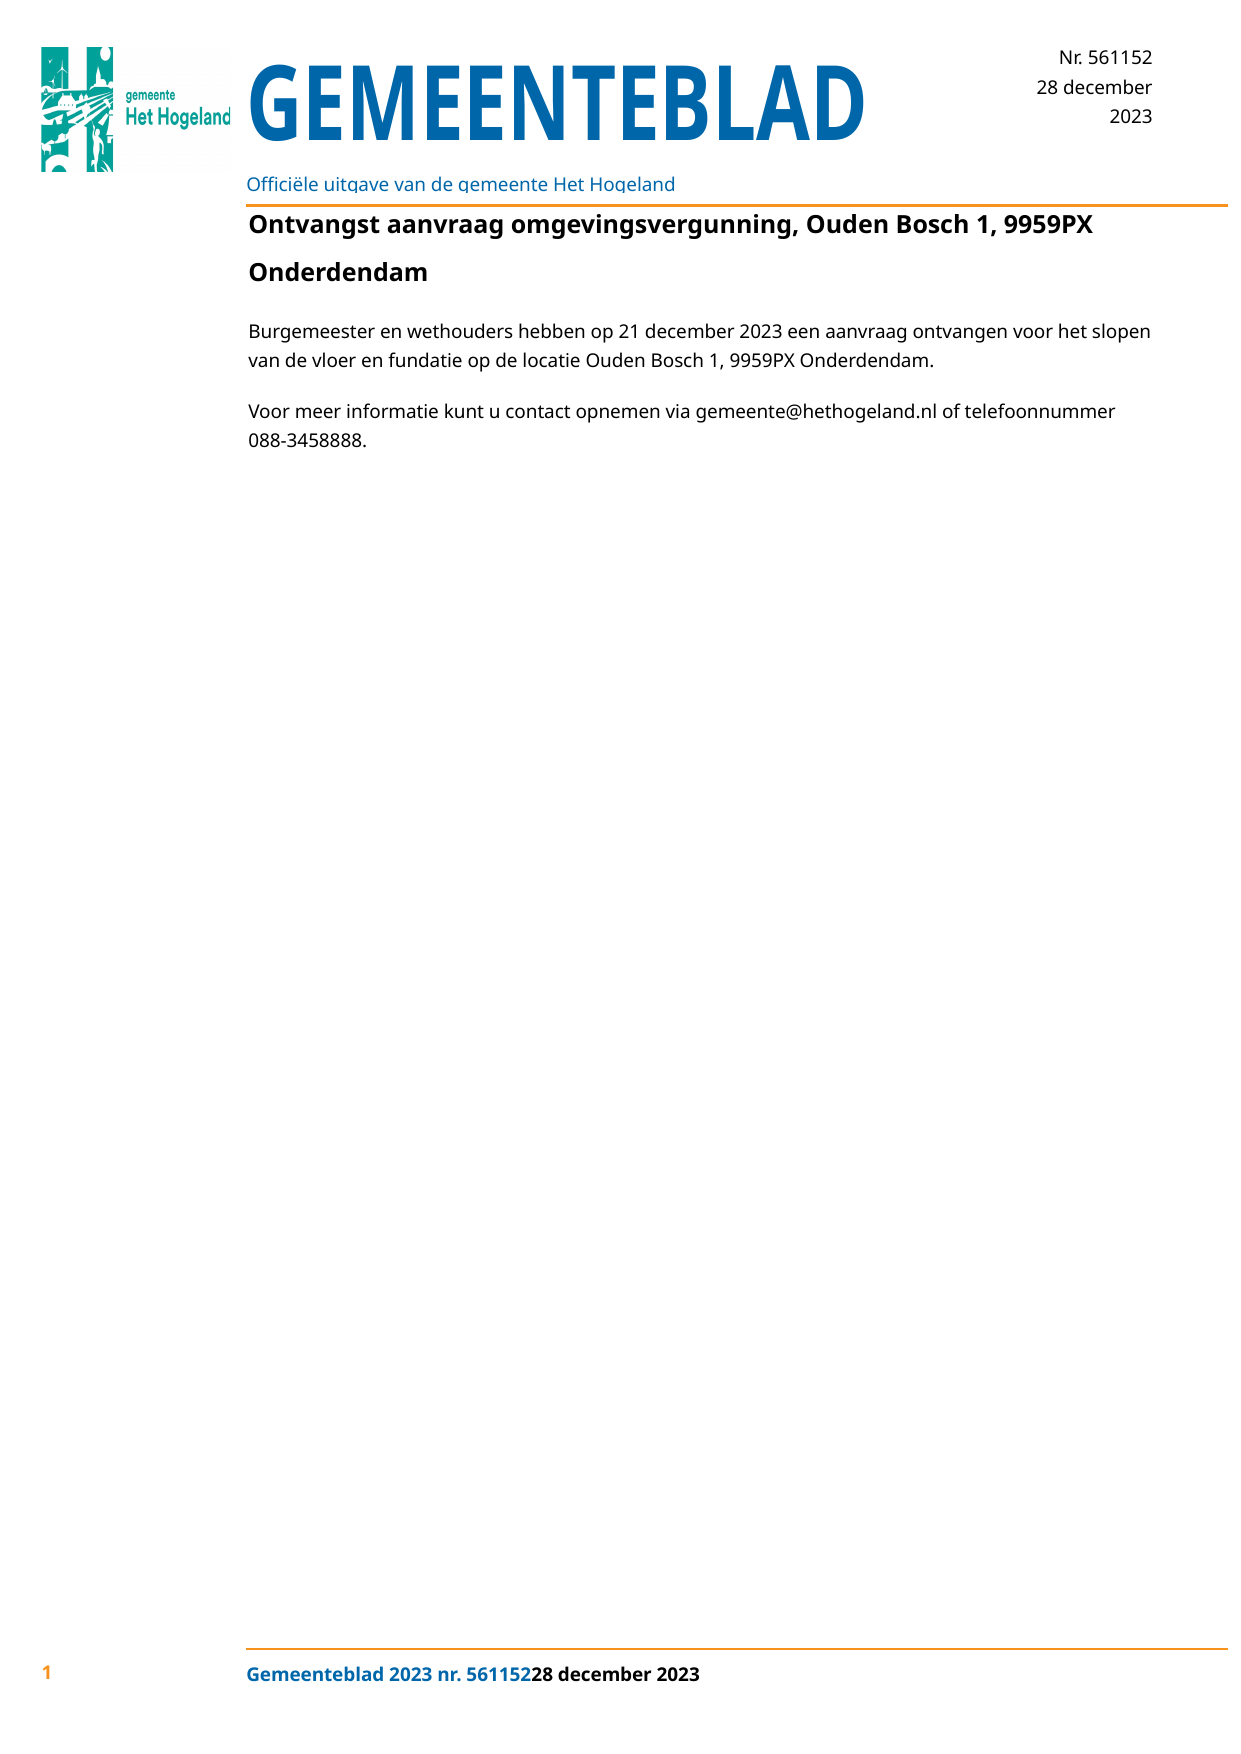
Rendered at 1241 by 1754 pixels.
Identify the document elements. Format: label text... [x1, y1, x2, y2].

picture [41, 47, 231, 172]
text Burgemeester en wethouders hebben op 21 december 2023 een aanvraag ontvangen voor het slopen van de vloer en fundatie op de locatie Ouden Bosch 1, 9959PX Onderdendam. [248, 318, 1152, 373]
text Ontvangst aanvraag omgevingsvergunning, Ouden Bosch 1, 9959PX Onderdendam [248, 207, 1152, 288]
text Voor meer informatie kunt u contact opnemen via gemeente@hethogeland.nl of telefoonnummer 088-3458888. [248, 398, 1152, 453]
